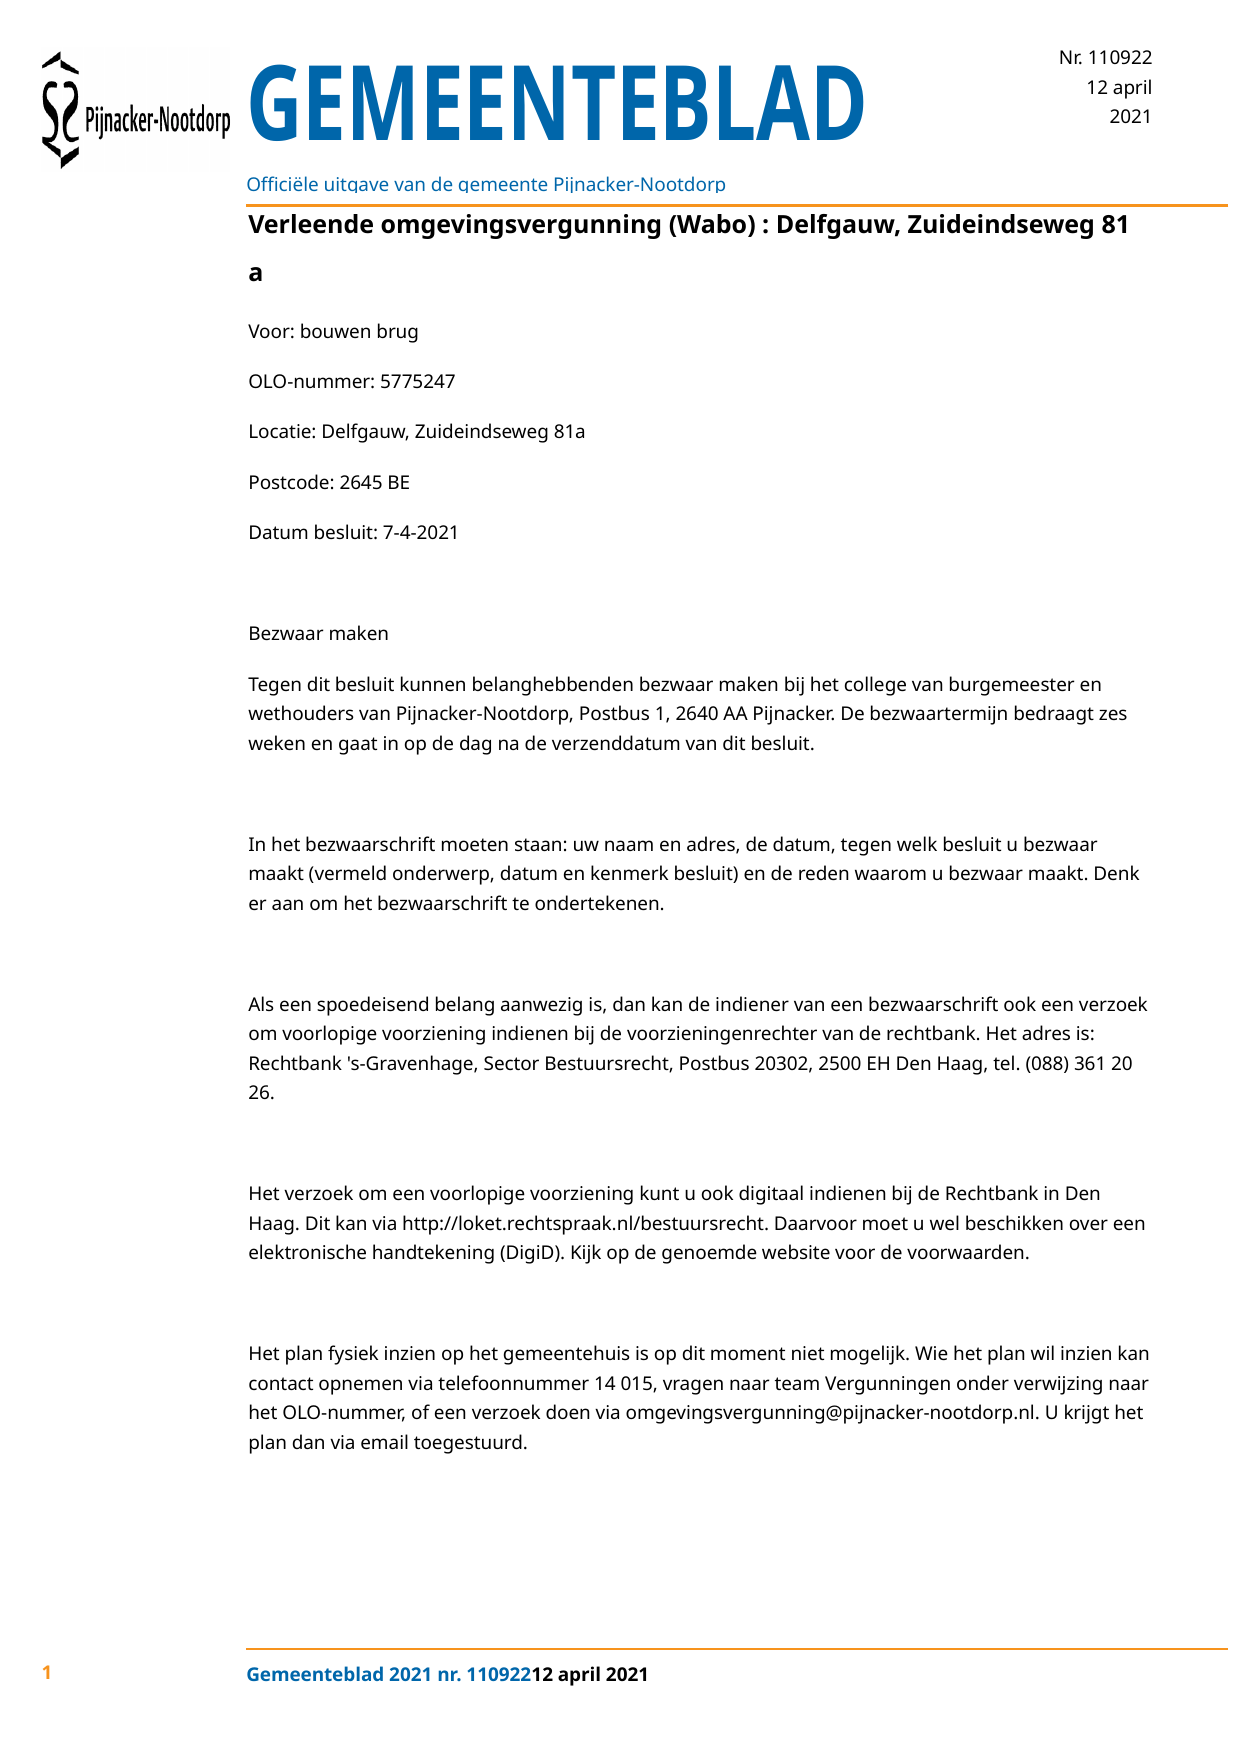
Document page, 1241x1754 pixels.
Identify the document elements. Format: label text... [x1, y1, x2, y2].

text Locatie: Delfgauw, Zuideindseweg 81a [248, 419, 1152, 444]
text Als een spoedeisend belang aanwezig is, dan kan de indiener van een bezwaarschrift ook een verzoek om voorlopige voorziening indienen bij de voorzieningenrechter van de rechtbank. Het adres is: Rechtbank 's-Gravenhage, Sector Bestuursrecht, Postbus 20302, 2500 EH Den Haag, tel. (088) 361 20 26. [248, 991, 1152, 1105]
text Postcode: 2645 BE [248, 469, 1152, 495]
text In het bezwaarschrift moeten staan: uw naam en adres, de datum, tegen welk besluit u bezwaar maakt (vermeld onderwerp, datum en kenmerk besluit) en de reden waarom u bezwaar maakt. Denk er aan om het bezwaarschrift te ondertekenen. [248, 831, 1152, 916]
text Datum besluit: 7-4-2021 [248, 519, 1152, 545]
text Bezwaar maken [248, 620, 1152, 646]
text Het plan fysiek inzien op het gemeentehuis is op dit moment niet mogelijk. Wie het plan wil inzien kan contact opnemen via telefoonnummer 14 015, vragen naar team Vergunningen onder verwijzing naar het OLO-nummer, of een verzoek doen via omgevingsvergunning@pijnacker-nootdorp.nl. U krijgt het plan dan via email toegestuurd. [248, 1340, 1152, 1455]
text Tegen dit besluit kunnen belanghebbenden bezwaar maken bij het college van burgemeester en wethouders van Pijnacker-Nootdorp, Postbus 1, 2640 AA Pijnacker. De bezwaartermijn bedraagt zes weken en gaat in op de dag na de verzenddatum van dit besluit. [248, 671, 1152, 756]
text OLO-nummer: 5775247 [248, 368, 1152, 394]
picture [41, 47, 231, 172]
text Het verzoek om een voorlopige voorziening kunt u ook digitaal indienen bij de Rechtbank in Den Haag. Dit kan via http://loket.rechtspraak.nl/bestuursrecht. Daarvoor moet u wel beschikken over een elektronische handtekening (DigiD). Kijk op de genoemde website voor de voorwaarden. [248, 1180, 1152, 1265]
text Voor: bouwen brug [248, 318, 1152, 344]
text Verleende omgevingsvergunning (Wabo) : Delfgauw, Zuideindseweg 81 a [248, 207, 1152, 288]
